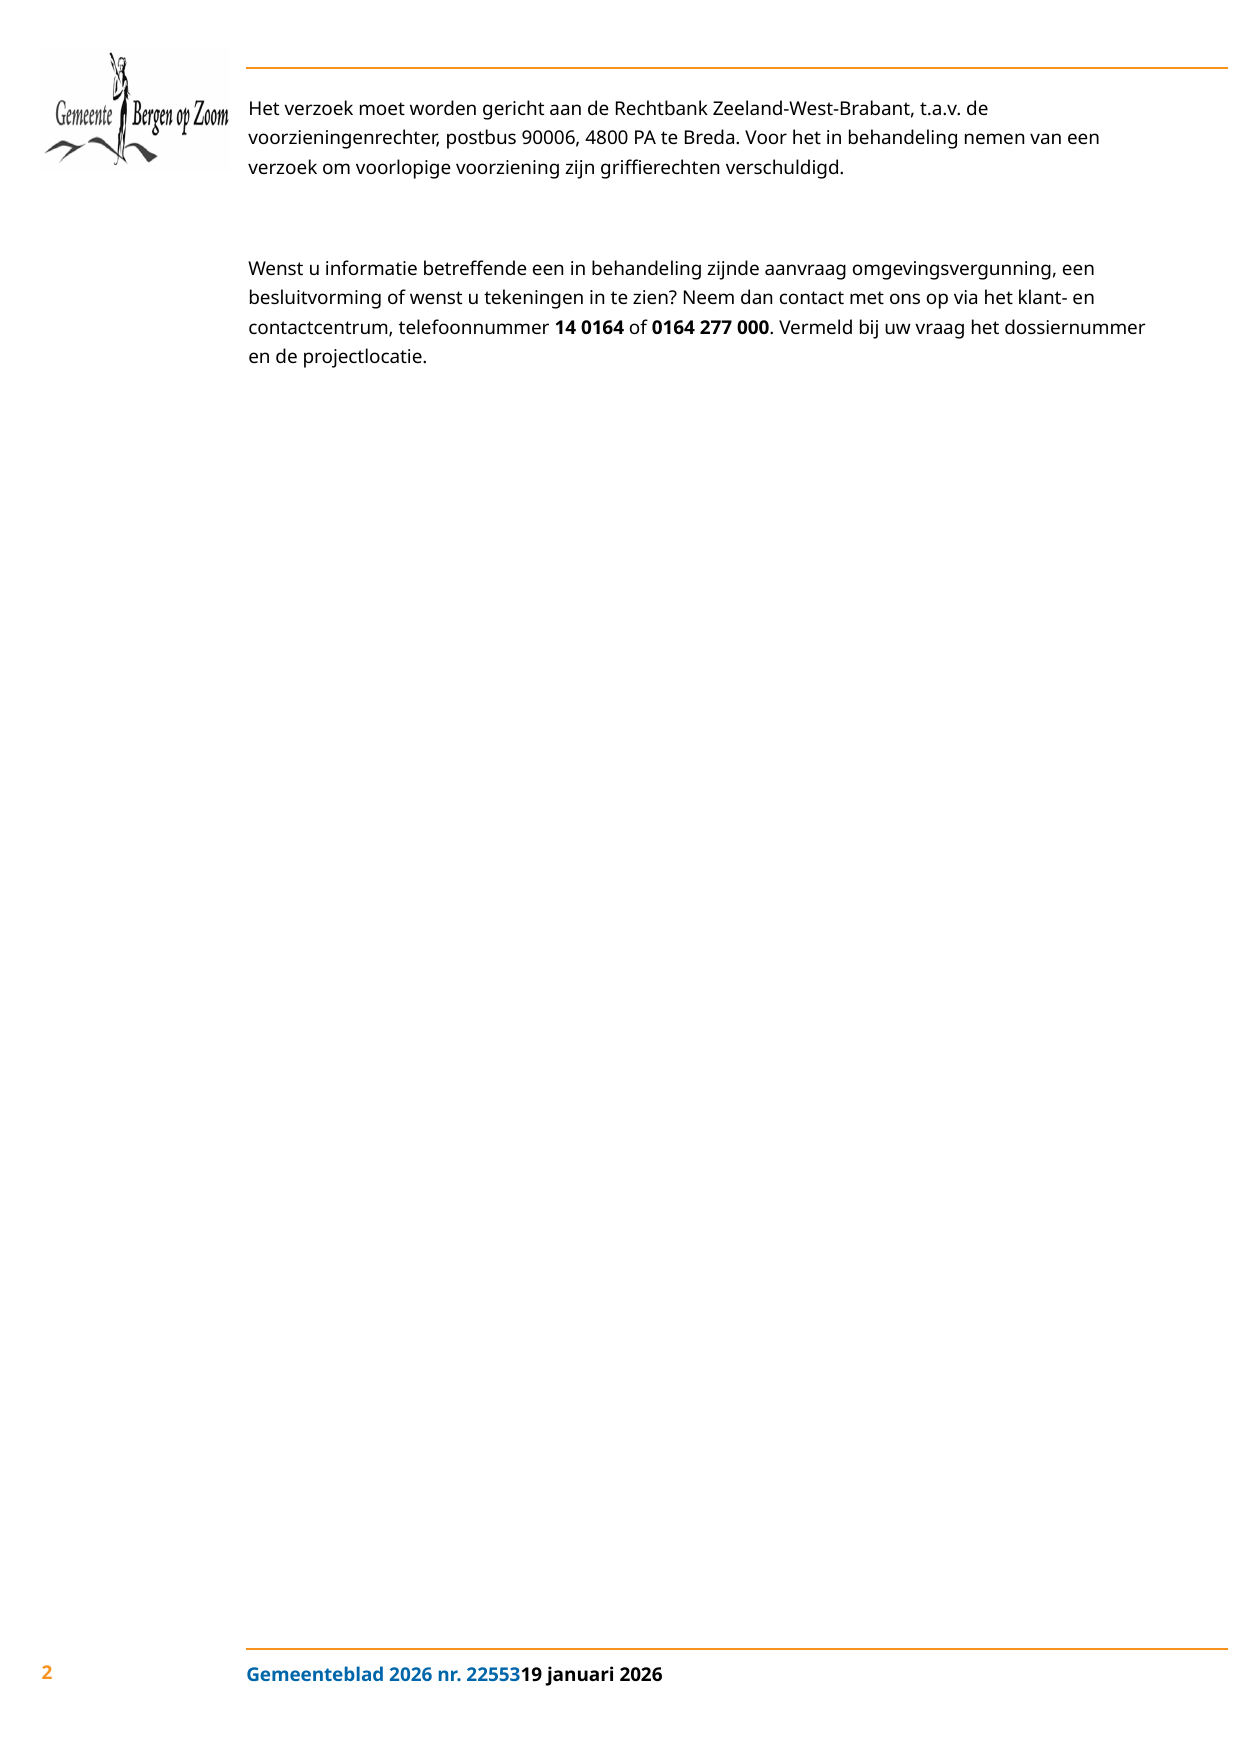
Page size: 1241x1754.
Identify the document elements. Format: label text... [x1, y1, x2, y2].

text Wenst u informatie betreffende een in behandeling zijnde aanvraag omgevingsvergunning, een besluitvorming of wenst u tekeningen in te zien? Neem dan contact met ons op via het klant- en contactcentrum, telefoonnummer 14 0164 of 0164 277 000. Vermeld bij uw vraag het dossiernummer en de projectlocatie. [248, 255, 1152, 369]
text Het verzoek moet worden gericht aan de Rechtbank Zeeland-West-Brabant, t.a.v. de voorzieningenrechter, postbus 90006, 4800 PA te Breda. Voor het in behandeling nemen van een verzoek om voorlopige voorziening zijn griffierechten verschuldigd. [248, 95, 1152, 180]
picture [41, 47, 231, 172]
